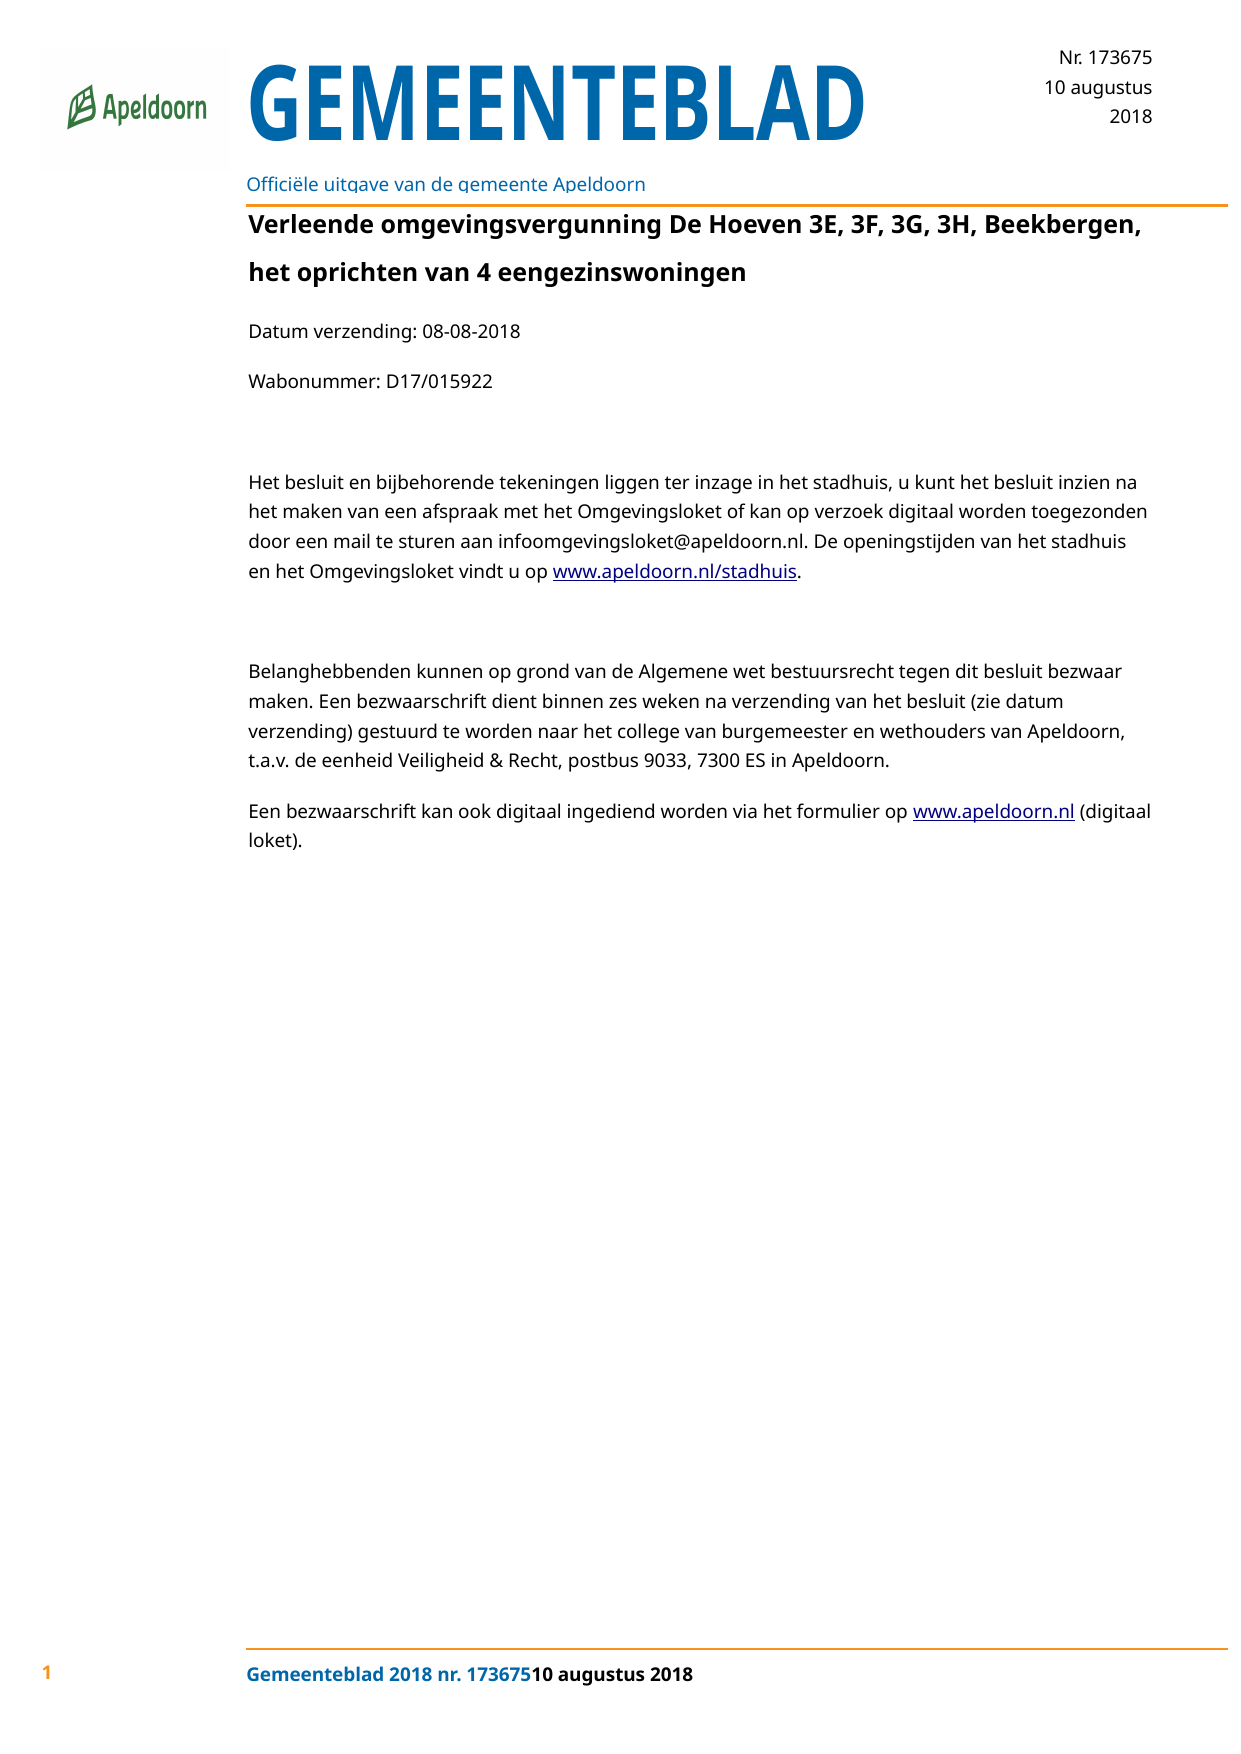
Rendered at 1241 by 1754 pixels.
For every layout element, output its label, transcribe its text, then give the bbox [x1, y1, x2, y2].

text Wabonummer: D17/015922 [248, 368, 1152, 394]
text Datum verzending: 08-08-2018 [248, 318, 1152, 344]
text Verleende omgevingsvergunning De Hoeven 3E, 3F, 3G, 3H, Beekbergen, het oprichten van 4 eengezinswoningen [248, 207, 1152, 288]
text Het besluit en bijbehorende tekeningen liggen ter inzage in het stadhuis, u kunt het besluit inzien na het maken van een afspraak met het Omgevingsloket of kan op verzoek digitaal worden toegezonden door een mail te sturen aan infoomgevingsloket@apeldoorn.nl. De openingstijden van het stadhuis en het Omgevingsloket vindt u op www.apeldoorn.nl/stadhuis. [248, 469, 1152, 584]
text Belanghebbenden kunnen op grond van de Algemene wet bestuursrecht tegen dit besluit bezwaar maken. Een bezwaarschrift dient binnen zes weken na verzending van het besluit (zie datum verzending) gestuurd te worden naar het college van burgemeester en wethouders van Apeldoorn, t.a.v. de eenheid Veiligheid & Recht, postbus 9033, 7300 ES in Apeldoorn. [248, 659, 1152, 773]
text Een bezwaarschrift kan ook digitaal ingediend worden via het formulier op www.apeldoorn.nl (digitaal loket). [248, 798, 1152, 853]
picture [41, 47, 231, 172]
